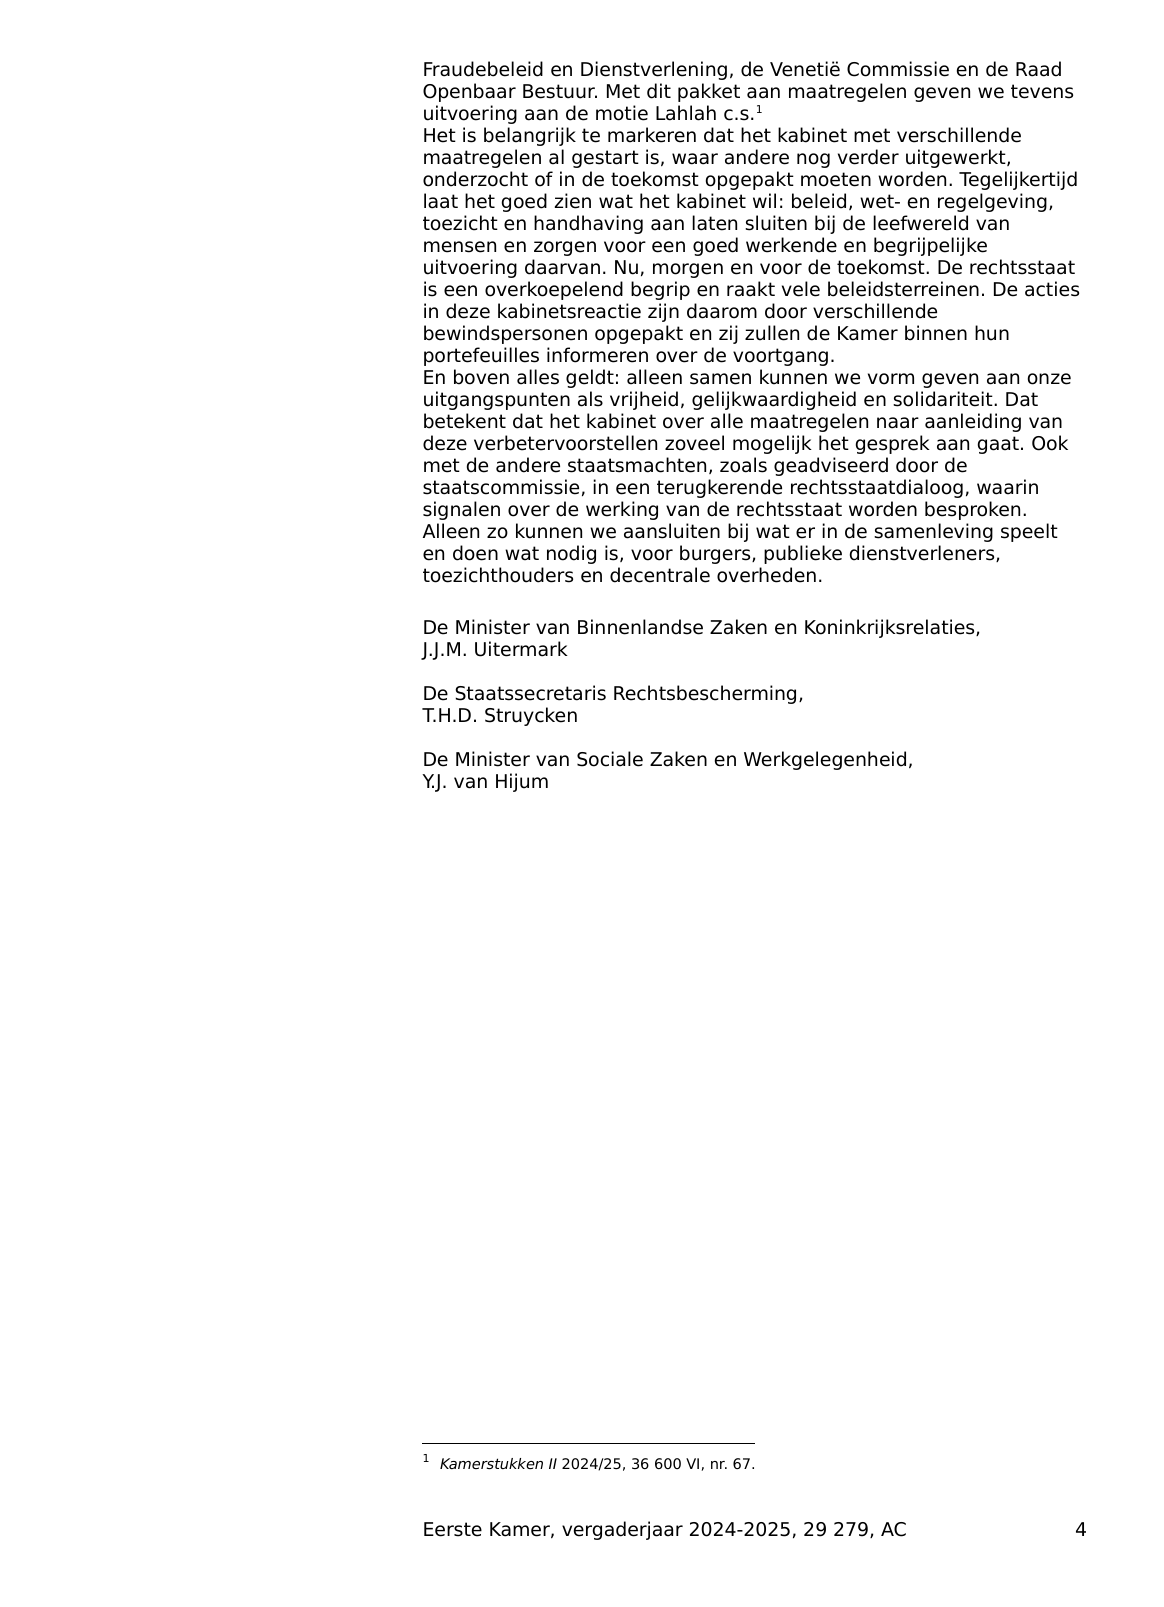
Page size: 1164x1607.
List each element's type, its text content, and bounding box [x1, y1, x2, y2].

text De Minister van Sociale Zaken en Werkgelegenheid, Y.J. van Hijum [422, 749, 1087, 793]
text De Minister van Binnenlandse Zaken en Koninkrijksrelaties, J.J.M. Uitermark [422, 617, 1087, 661]
text Fraudebeleid en Dienstverlening, de Venetië Commissie en de Raad Openbaar Bestuur. Met dit pakket aan maatregelen geven we tevens uitvoering aan de motie Lahlah c.s. [422, 59, 1087, 125]
text Kamerstukken II 2024/25, 36 600 VI, nr. 67. [422, 1452, 1087, 1474]
text En boven alles geldt: alleen samen kunnen we vorm geven aan onze uitgangspunten als vrijheid, gelijkwaardigheid en solidariteit. Dat betekent dat het kabinet over alle maatregelen naar aanleiding van deze verbetervoorstellen zoveel mogelijk het gesprek aan gaat. Ook met de andere staatsmachten, zoals geadviseerd door de staatscommissie, in een terugkerende rechtsstaatdialoog, waarin signalen over de werking van de rechtsstaat worden besproken. Alleen zo kunnen we aansluiten bij wat er in de samenleving speelt en doen wat nodig is, voor burgers, publieke dienstverleners, toezichthouders en decentrale overheden. [422, 367, 1087, 587]
text Het is belangrijk te markeren dat het kabinet met verschillende maatregelen al gestart is, waar andere nog verder uitgewerkt, onderzocht of in de toekomst opgepakt moeten worden. Tegelijkertijd laat het goed zien wat het kabinet wil: beleid, wet- en regelgeving, toezicht en handhaving aan laten sluiten bij de leefwereld van mensen en zorgen voor een goed werkende en begrijpelijke uitvoering daarvan. Nu, morgen en voor de toekomst. De rechtsstaat is een overkoepelend begrip en raakt vele beleidsterreinen. De acties in deze kabinetsreactie zijn daarom door verschillende bewindspersonen opgepakt en zij zullen de Kamer binnen hun portefeuilles informeren over de voortgang. [422, 125, 1087, 367]
text De Staatssecretaris Rechtsbescherming, T.H.D. Struycken [422, 683, 1087, 727]
